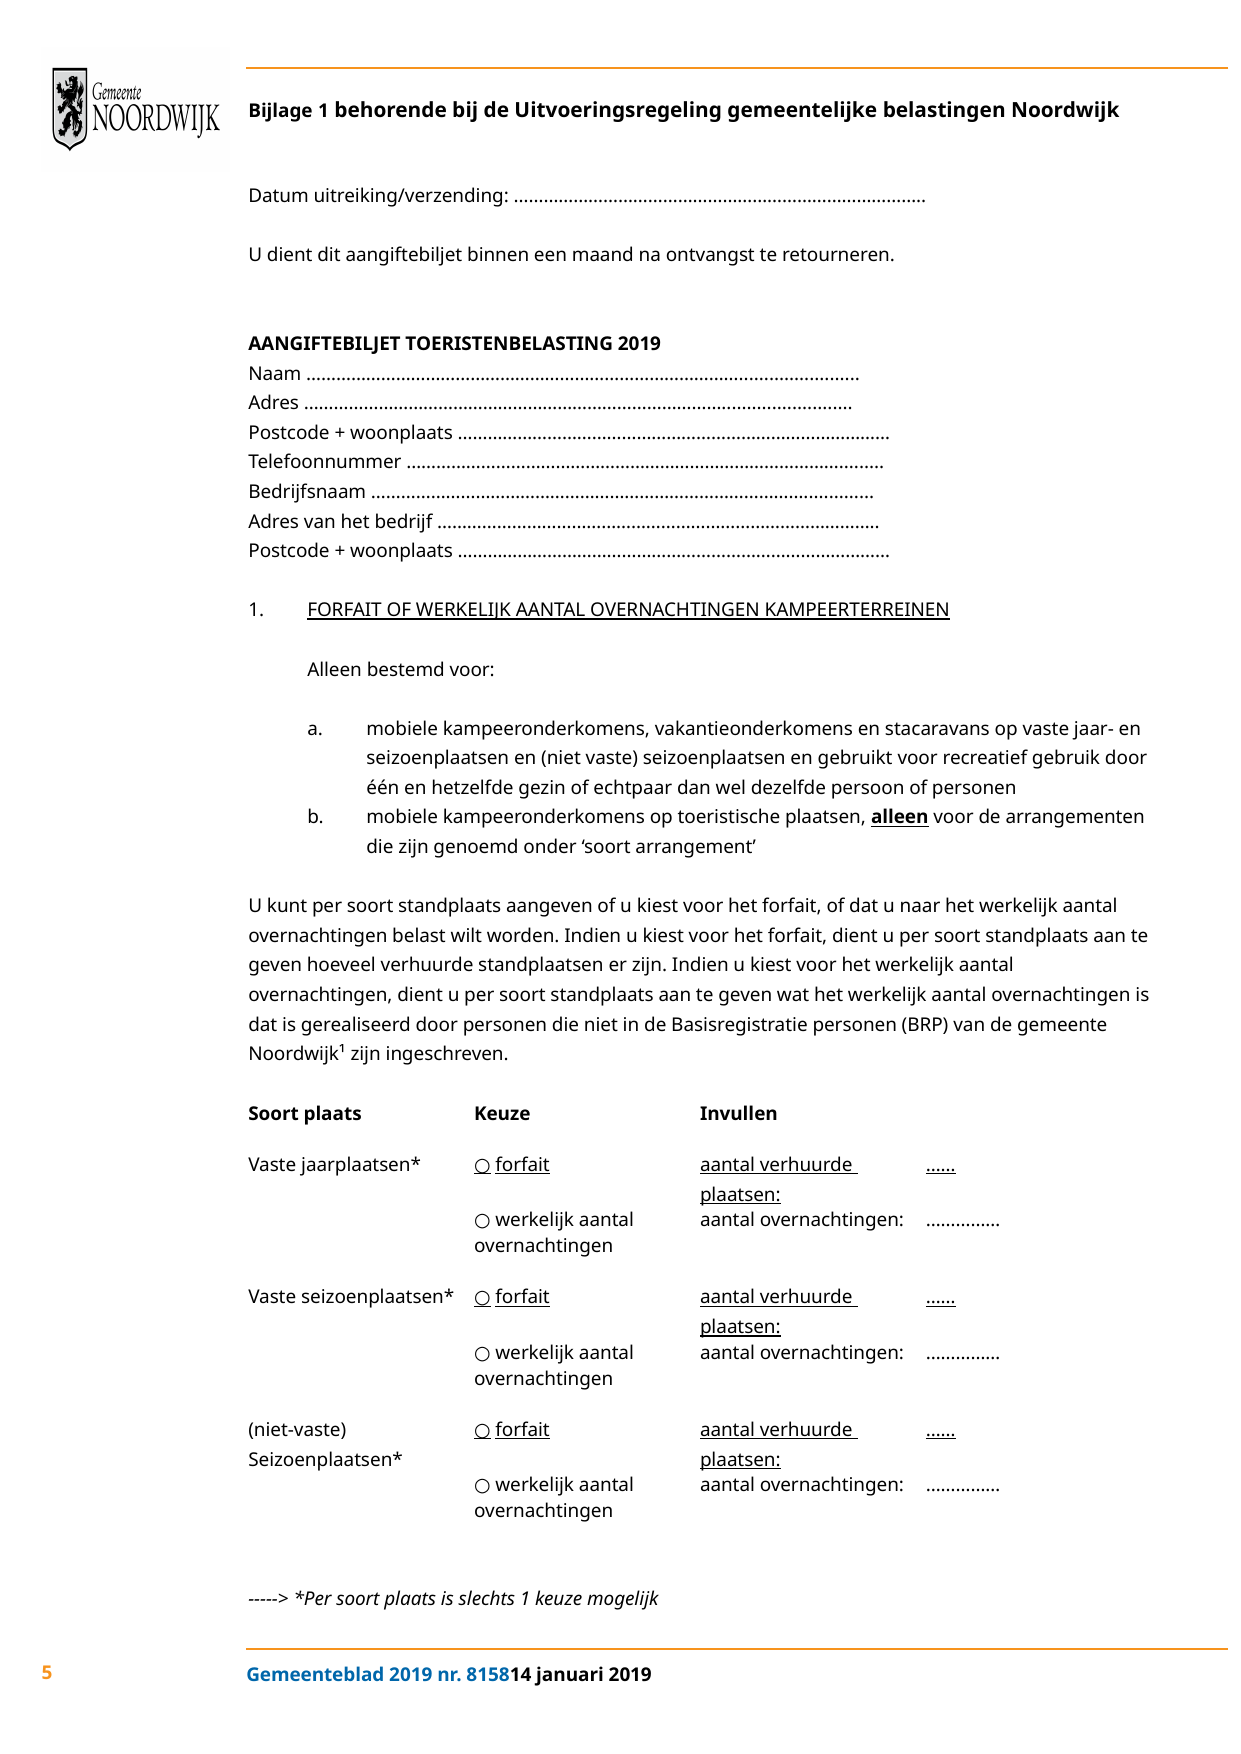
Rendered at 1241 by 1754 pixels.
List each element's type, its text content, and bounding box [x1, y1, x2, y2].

text Bedrijfsnaam …………………………………………………………………………….............. [248, 478, 1152, 504]
table_cell ○ forfait [474, 1151, 700, 1206]
table_cell [248, 1206, 474, 1232]
text Datum uitreiking/verzending: ……………………………………………………………………….. [248, 182, 1152, 208]
table_cell [700, 1258, 926, 1284]
table_cell [248, 1365, 474, 1390]
table_cell [474, 1125, 700, 1151]
table_cell [248, 1497, 474, 1523]
list mobiele kampeeronderkomens, vakantieonderkomens en stacaravans op vaste jaar- en seizoenplaatsen en (niet vaste) seizoenplaatsen en gebruikt voor recreatief gebruik door één en hetzelfde gezin of echtpaar dan wel dezelfde persoon of personen [307, 715, 1152, 800]
table_cell [474, 1390, 700, 1416]
text Postcode + woonplaats …………………………………………………………………………… [248, 537, 1152, 563]
table_cell [926, 1497, 1152, 1523]
table_cell ○ werkelijk aantal [474, 1339, 700, 1365]
table_cell aantal verhuurde plaatsen: [700, 1284, 926, 1339]
table_cell aantal verhuurde plaatsen: [700, 1151, 926, 1206]
table_cell [248, 1390, 474, 1416]
table_cell …… [926, 1284, 1152, 1339]
list FORFAIT OF WERKELIJK AANTAL OVERNACHTINGEN KAMPEERTERREINEN [248, 597, 1152, 622]
table_cell …… [926, 1416, 1152, 1471]
text Naam ……………………………………………………………………………........................ [248, 360, 1152, 386]
table_cell [248, 1339, 474, 1365]
table_cell [248, 1125, 474, 1151]
table_cell [926, 1365, 1152, 1390]
table_cell aantal overnachtingen: [700, 1471, 926, 1497]
text Bijlage 1 behorende bij de Uitvoeringsregeling gemeentelijke belastingen Noordwijk [248, 95, 1152, 123]
text Adres ………………………………………………………………………….......................... [248, 389, 1152, 415]
table_cell ○ werkelijk aantal [474, 1471, 700, 1497]
table_header Keuze [474, 1100, 700, 1125]
text AANGIFTEBILJET TOERISTENBELASTING 2019 [248, 330, 1152, 356]
table_cell overnachtingen [474, 1497, 700, 1523]
table_cell Vaste jaarplaatsen* [248, 1151, 474, 1206]
table_cell …………… [926, 1471, 1152, 1497]
table_cell [700, 1232, 926, 1258]
table_cell ○ forfait [474, 1416, 700, 1471]
table_cell [926, 1390, 1152, 1416]
table_cell (niet-vaste) Seizoenplaatsen* [248, 1416, 474, 1471]
text Adres van het bedrijf …………………………………………………………………………….. [248, 508, 1152, 534]
table_cell …………… [926, 1339, 1152, 1365]
table_cell [926, 1232, 1152, 1258]
table_cell [700, 1365, 926, 1390]
text U kunt per soort standplaats aangeven of u kiest voor het forfait, of dat u naar het werkelijk aantal overnachtingen belast wilt worden. Indien u kiest voor het forfait, dient u per soort standplaats aan te geven hoeveel verhuurde standplaatsen er zijn. Indien u kiest voor het werkelijk aantal overnachtingen, dient u per soort standplaats aan te geven wat het werkelijk aantal overnachtingen is dat is gerealiseerd door personen die niet in de Basisregistratie personen (BRP) van de gemeente Noordwijk¹ zijn ingeschreven. [248, 892, 1152, 1066]
text U dient dit aangiftebiljet binnen een maand na ontvangst te retourneren. [248, 242, 1152, 267]
table_header [926, 1100, 1152, 1125]
table_cell [700, 1497, 926, 1523]
table_cell [248, 1232, 474, 1258]
list Alleen bestemd voor: [248, 656, 1152, 682]
table_cell [926, 1258, 1152, 1284]
table_cell aantal verhuurde plaatsen: [700, 1416, 926, 1471]
table_cell [248, 1258, 474, 1284]
table_cell overnachtingen [474, 1365, 700, 1390]
table_cell ○ forfait [474, 1284, 700, 1339]
text Telefoonnummer ……………………………………………………………………………......... [248, 449, 1152, 474]
text Postcode + woonplaats …………………………………………………………………………… [248, 419, 1152, 445]
table_header Invullen [700, 1100, 926, 1125]
table_cell aantal overnachtingen: [700, 1206, 926, 1232]
table_cell aantal overnachtingen: [700, 1339, 926, 1365]
table_cell [700, 1390, 926, 1416]
table_cell [700, 1125, 926, 1151]
picture [41, 47, 231, 172]
table_cell Vaste seizoenplaatsen* [248, 1284, 474, 1339]
table_cell [474, 1258, 700, 1284]
table_cell [248, 1471, 474, 1497]
table_cell ○ werkelijk aantal [474, 1206, 700, 1232]
table_header Soort plaats [248, 1100, 474, 1125]
table_cell overnachtingen [474, 1232, 700, 1258]
list mobiele kampeeronderkomens op toeristische plaatsen, alleen voor de arrangementen die zijn genoemd onder ‘soort arrangement’ [307, 804, 1152, 859]
table_cell …… [926, 1151, 1152, 1206]
text -----> *Per soort plaats is slechts 1 keuze mogelijk [248, 1585, 1152, 1611]
table_cell [926, 1125, 1152, 1151]
table_cell …………… [926, 1206, 1152, 1232]
